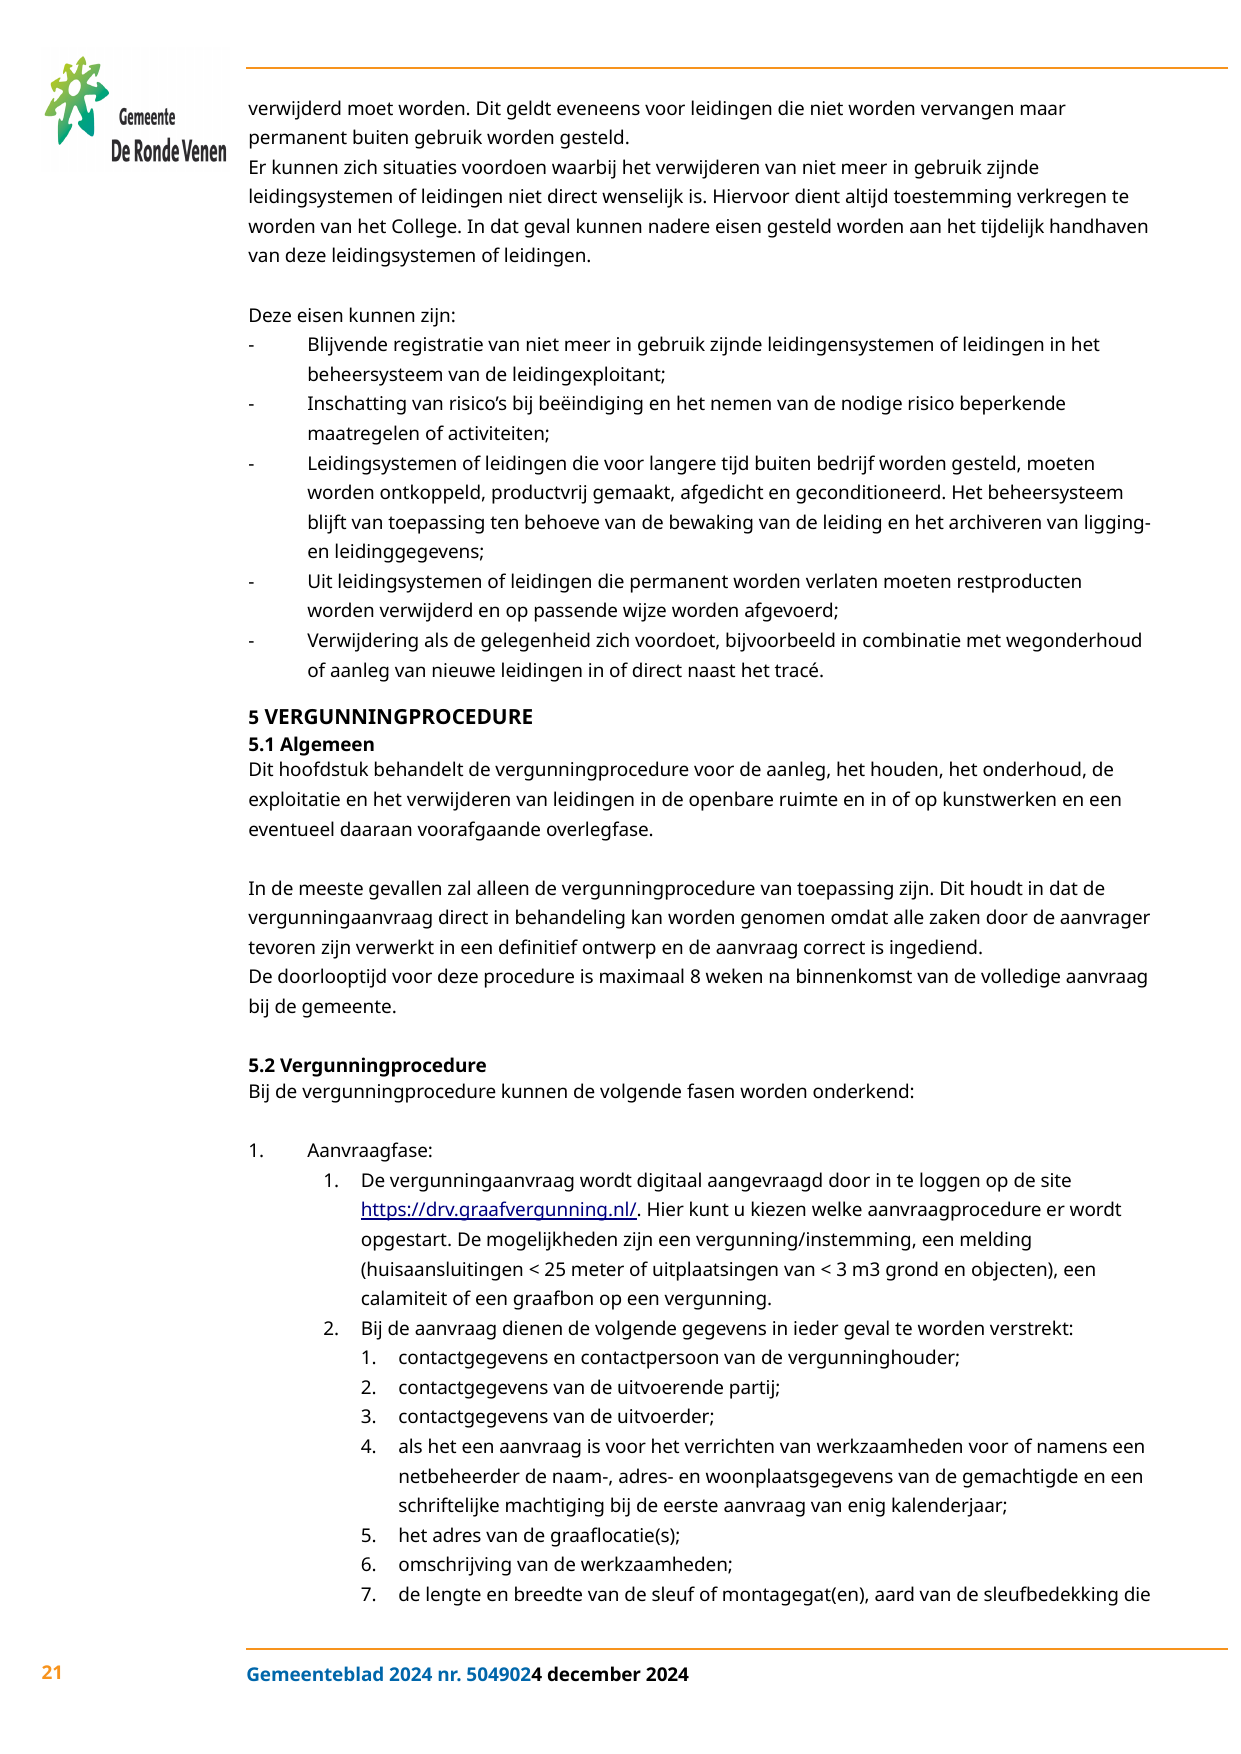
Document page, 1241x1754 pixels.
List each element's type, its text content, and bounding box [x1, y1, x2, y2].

text In de meeste gevallen zal alleen de vergunningprocedure van toepassing zijn. Dit houdt in dat de vergunningaanvraag direct in behandeling kan worden genomen omdat alle zaken door de aanvrager tevoren zijn verwerkt in een definitief ontwerp en de aanvraag correct is ingediend. [248, 875, 1152, 960]
list contactgegevens van de uitvoerder; [361, 1404, 1152, 1429]
text 5 VERGUNNINGPROCEDURE [248, 702, 1152, 731]
list Leidingsystemen of leidingen die voor langere tijd buiten bedrijf worden gesteld, moeten worden ontkoppeld, productvrij gemaakt, afgedicht en geconditioneerd. Het beheersysteem blijft van toepassing ten behoeve van de bewaking van de leiding en het archiveren van ligging- en leidinggegevens; [248, 450, 1152, 564]
list Uit leidingsystemen of leidingen die permanent worden verlaten moeten restproducten worden verwijderd en op passende wijze worden afgevoerd; [248, 568, 1152, 623]
list als het een aanvraag is voor het verrichten van werkzaamheden voor of namens een netbeheerder de naam-, adres- en woonplaatsgegevens van de gemachtigde en een schriftelijke machtiging bij de eerste aanvraag van enig kalenderjaar; [361, 1433, 1152, 1518]
list Blijvende registratie van niet meer in gebruik zijnde leidingensystemen of leidingen in het beheersysteem van de leidingexploitant; [248, 331, 1152, 387]
list het adres van de graaflocatie(s); [361, 1522, 1152, 1548]
picture [41, 47, 231, 172]
text 5.2 Vergunningprocedure [248, 1052, 1152, 1078]
list omschrijving van de werkzaamheden; [361, 1552, 1152, 1577]
text De doorlooptijd voor deze procedure is maximaal 8 weken na binnenkomst van de volledige aanvraag bij de gemeente. [248, 964, 1152, 1019]
list contactgegevens van de uitvoerende partij; [361, 1374, 1152, 1400]
list De vergunningaanvraag wordt digitaal aangevraagd door in te loggen op de site https://drv.graafvergunning.nl/. Hier kunt u kiezen welke aanvraagprocedure er wordt opgestart. De mogelijkheden zijn een vergunning/instemming, een melding (huisaansluitingen < 25 meter of uitplaatsingen van < 3 m3 grond en objecten), een calamiteit of een graafbon op een vergunning. [323, 1167, 1152, 1311]
text Er kunnen zich situaties voordoen waarbij het verwijderen van niet meer in gebruik zijnde leidingsystemen of leidingen niet direct wenselijk is. Hiervoor dient altijd toestemming verkregen te worden van het College. In dat geval kunnen nadere eisen gesteld worden aan het tijdelijk handhaven van deze leidingsystemen of leidingen. [248, 154, 1152, 268]
list Bij de aanvraag dienen de volgende gegevens in ieder geval te worden verstrekt: [323, 1315, 1152, 1341]
list Aanvraagfase: [248, 1137, 1152, 1163]
text 5.1 Algemeen [248, 731, 1152, 757]
text Dit hoofdstuk behandelt de vergunningprocedure voor de aanleg, het houden, het onderhoud, de exploitatie en het verwijderen van leidingen in de openbare ruimte en in of op kunstwerken en een eventueel daaraan voorafgaande overlegfase. [248, 757, 1152, 842]
list Inschatting van risico’s bij beëindiging en het nemen van de nodige risico beperkende maatregelen of activiteiten; [248, 391, 1152, 446]
text Bij de vergunningprocedure kunnen de volgende fasen worden onderkend: [248, 1078, 1152, 1104]
list de lengte en breedte van de sleuf of montagegat(en), aard van de sleufbedekking die [361, 1581, 1152, 1607]
list contactgegevens en contactpersoon van de vergunninghouder; [361, 1344, 1152, 1370]
list Verwijdering als de gelegenheid zich voordoet, bijvoorbeeld in combinatie met wegonderhoud of aanleg van nieuwe leidingen in of direct naast het tracé. [248, 627, 1152, 683]
text Deze eisen kunnen zijn: [248, 302, 1152, 328]
text verwijderd moet worden. Dit geldt eveneens voor leidingen die niet worden vervangen maar permanent buiten gebruik worden gesteld. [248, 95, 1152, 150]
